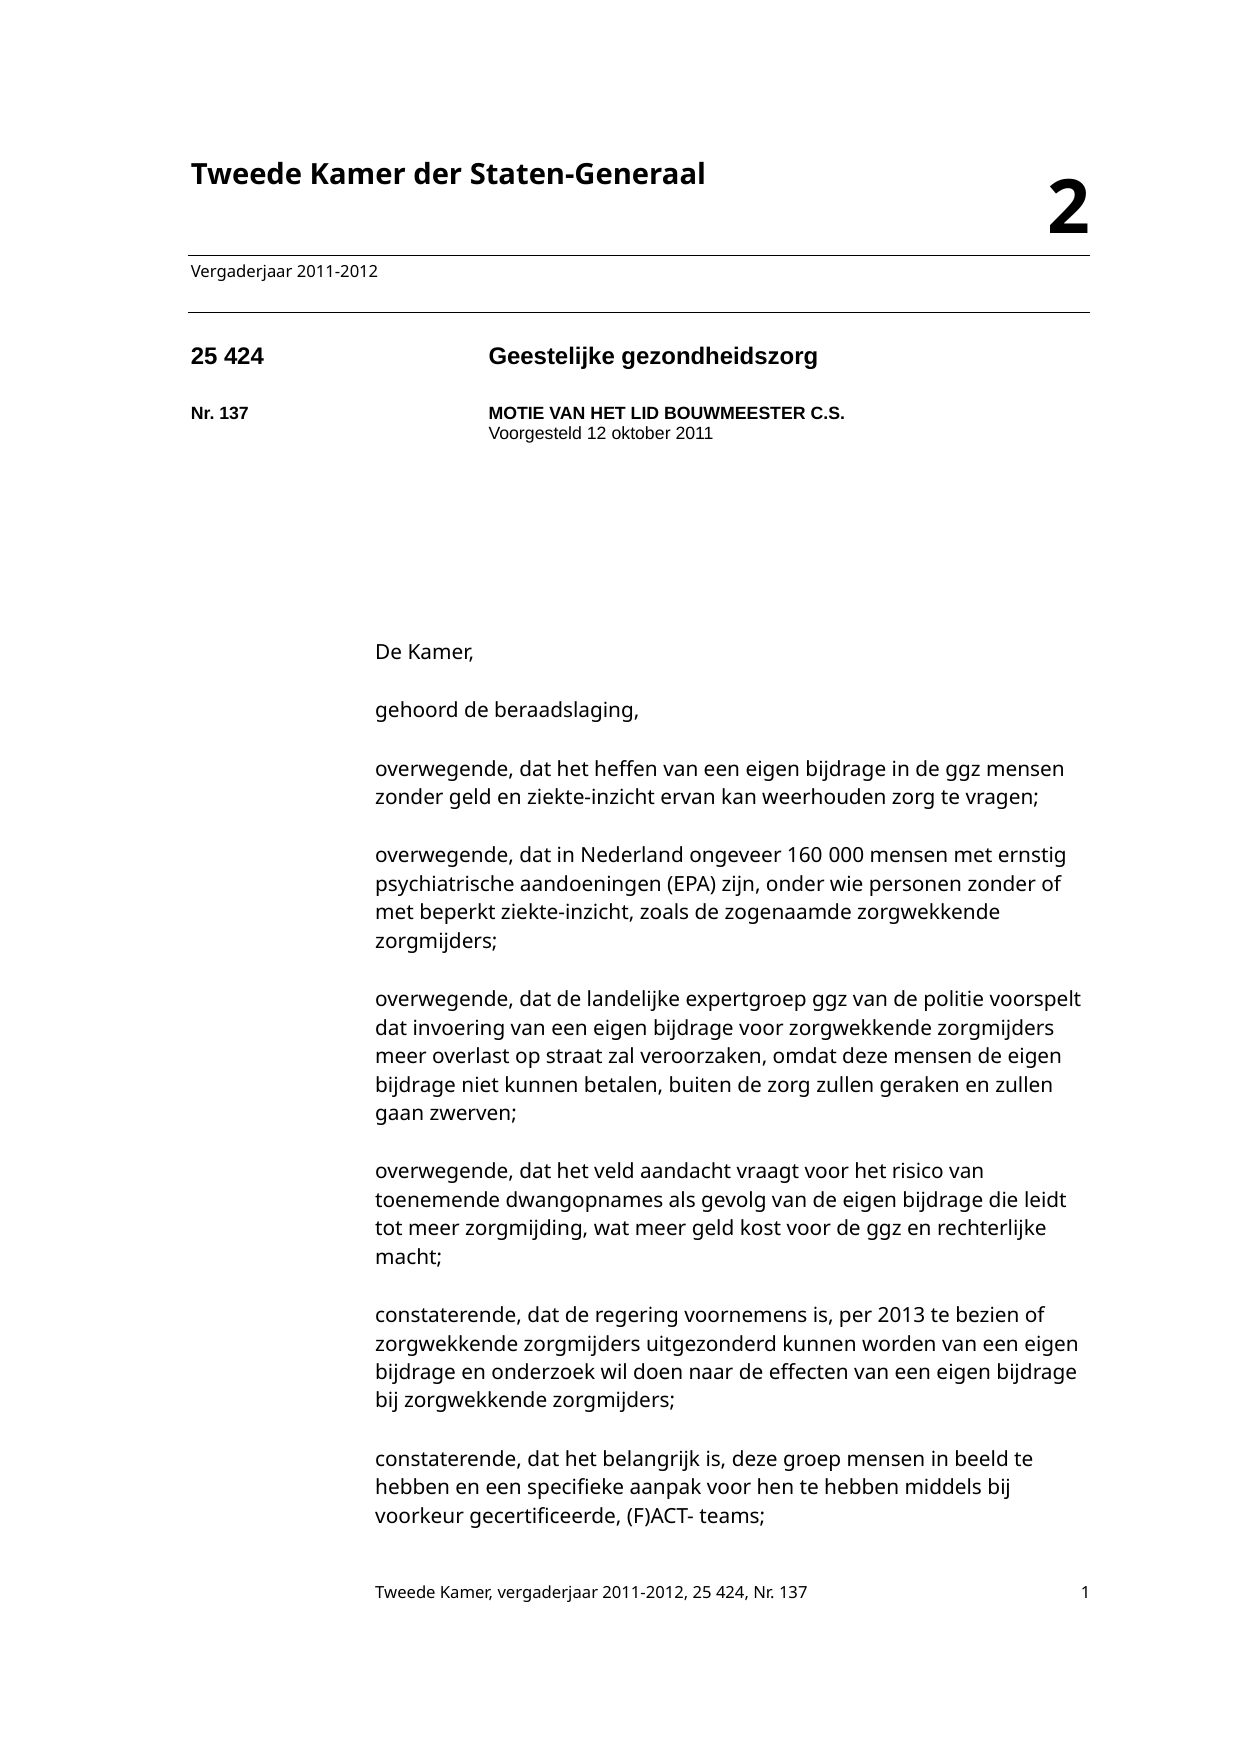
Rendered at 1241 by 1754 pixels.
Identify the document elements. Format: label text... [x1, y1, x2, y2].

table_cell Nr. 137 [188, 399, 485, 518]
text constaterende, dat het belangrijk is, deze groep mensen in beeld te hebben en een specifieke aanpak voor hen te hebben middels bij voorkeur gecertificeerde, (F)ACT- teams; [375, 1444, 1090, 1529]
text overwegende, dat in Nederland ongeveer 160 000 mensen met ernstig psychiatrische aandoeningen (EPA) zijn, onder wie personen zonder of met beperkt ziekte-inzicht, zoals de zogenaamde zorgwekkende zorgmijders; [375, 841, 1090, 954]
text constaterende, dat de regering voornemens is, per 2013 te bezien of zorgwekkende zorgmijders uitgezonderd kunnen worden van een eigen bijdrage en onderzoek wil doen naar de effecten van een eigen bijdrage bij zorgwekkende zorgmijders; [375, 1300, 1090, 1414]
table_cell [485, 256, 1090, 312]
text gehoord de beraadslaging, [375, 695, 1090, 724]
text De Kamer, [375, 637, 1090, 665]
table_cell [188, 313, 485, 339]
table_header Tweede Kamer der Staten-Generaal [188, 150, 909, 255]
table_cell Vergaderjaar 2011-2012 [188, 256, 485, 312]
text overwegende, dat het veld aandacht vraagt voor het risico van toenemende dwangopnames als gevolg van de eigen bijdrage die leidt tot meer zorgmijding, wat meer geld kost voor de ggz en rechterlijke macht; [375, 1157, 1090, 1270]
text overwegende, dat het heffen van een eigen bijdrage in de ggz mensen zonder geld en ziekte-inzicht ervan kan weerhouden zorg te vragen; [375, 754, 1090, 811]
table_cell [485, 313, 1090, 339]
text overwegende, dat de landelijke expertgroep ggz van de politie voorspelt dat invoering van een eigen bijdrage voor zorgwekkende zorgmijders meer overlast op straat zal veroorzaken, omdat deze mensen de eigen bijdrage niet kunnen betalen, buiten de zorg zullen geraken en zullen gaan zwerven; [375, 984, 1090, 1127]
table_cell 25 424 [188, 339, 485, 399]
table_cell Geestelijke gezondheidszorg [485, 339, 1090, 399]
table_cell MOTIE VAN HET LID BOUWMEESTER C.S. Voorgesteld 12 oktober 2011 [485, 399, 1090, 518]
table_header 2 [910, 150, 1090, 255]
